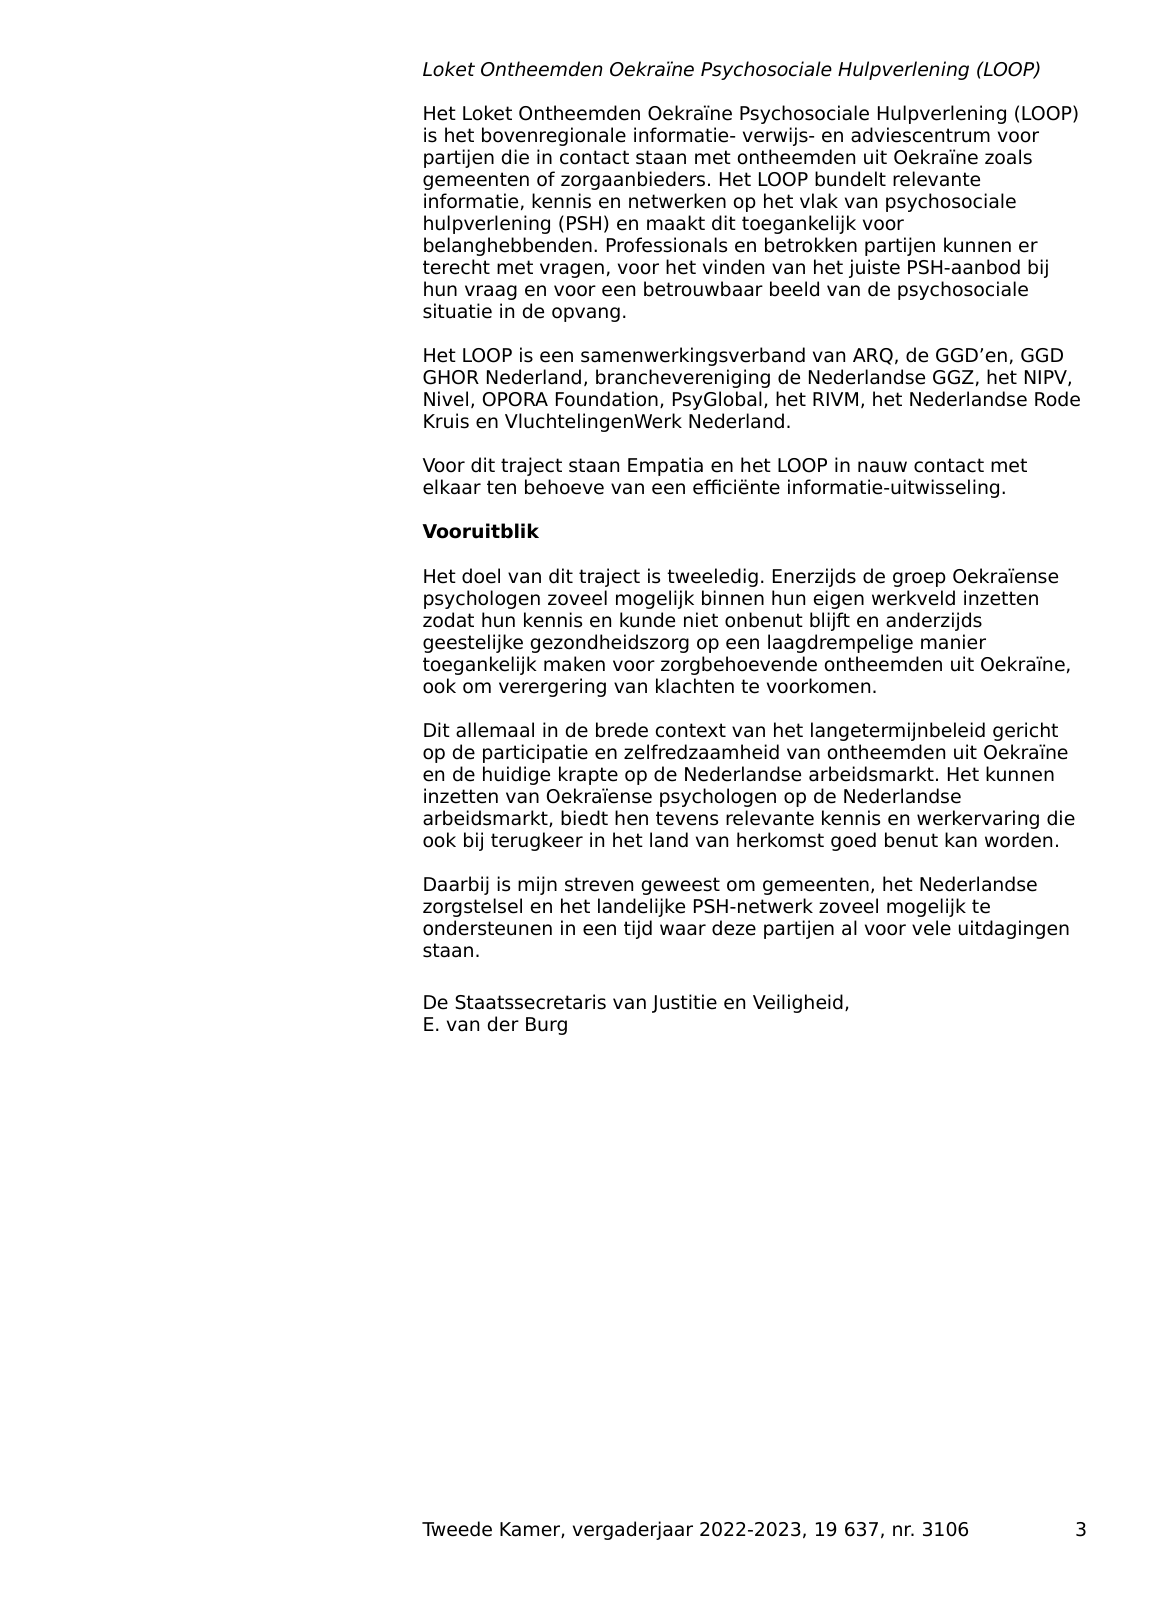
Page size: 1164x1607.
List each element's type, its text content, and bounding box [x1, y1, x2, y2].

text Het Loket Ontheemden Oekraïne Psychosociale Hulpverlening (LOOP) is het bovenregionale informatie- verwijs- en adviescentrum voor partijen die in contact staan met ontheemden uit Oekraïne zoals gemeenten of zorgaanbieders. Het LOOP bundelt relevante informatie, kennis en netwerken op het vlak van psychosociale hulpverlening (PSH) en maakt dit toegankelijk voor belanghebbenden. Professionals en betrokken partijen kunnen er terecht met vragen, voor het vinden van het juiste PSH-aanbod bij hun vraag en voor een betrouwbaar beeld van de psychosociale situatie in de opvang. [422, 103, 1087, 323]
subtitle Loket Ontheemden Oekraïne Psychosociale Hulpverlening (LOOP) [422, 59, 1087, 81]
text Daarbij is mijn streven geweest om gemeenten, het Nederlandse zorgstelsel en het landelijke PSH-netwerk zoveel mogelijk te ondersteunen in een tijd waar deze partijen al voor vele uitdagingen staan. [422, 874, 1087, 962]
subtitle Vooruitblik [422, 521, 1087, 543]
text Dit allemaal in de brede context van het langetermijnbeleid gericht op de participatie en zelfredzaamheid van ontheemden uit Oekraïne en de huidige krapte op de Nederlandse arbeidsmarkt. Het kunnen inzetten van Oekraïense psychologen op de Nederlandse arbeidsmarkt, biedt hen tevens relevante kennis en werkervaring die ook bij terugkeer in het land van herkomst goed benut kan worden. [422, 720, 1087, 852]
text Het LOOP is een samenwerkingsverband van ARQ, de GGD’en, GGD GHOR Nederland, branchevereniging de Nederlandse GGZ, het NIPV, Nivel, OPORA Foundation, PsyGlobal, het RIVM, het Nederlandse Rode Kruis en VluchtelingenWerk Nederland. [422, 345, 1087, 433]
text Het doel van dit traject is tweeledig. Enerzijds de groep Oekraïense psychologen zoveel mogelijk binnen hun eigen werkveld inzetten zodat hun kennis en kunde niet onbenut blijft en anderzijds geestelijke gezondheidszorg op een laagdrempelige manier toegankelijk maken voor zorgbehoevende ontheemden uit Oekraïne, ook om verergering van klachten te voorkomen. [422, 566, 1087, 697]
text Voor dit traject staan Empatia en het LOOP in nauw contact met elkaar ten behoeve van een efficiënte informatie-uitwisseling. [422, 455, 1087, 499]
text De Staatssecretaris van Justitie en Veiligheid, E. van der Burg [422, 992, 1087, 1036]
